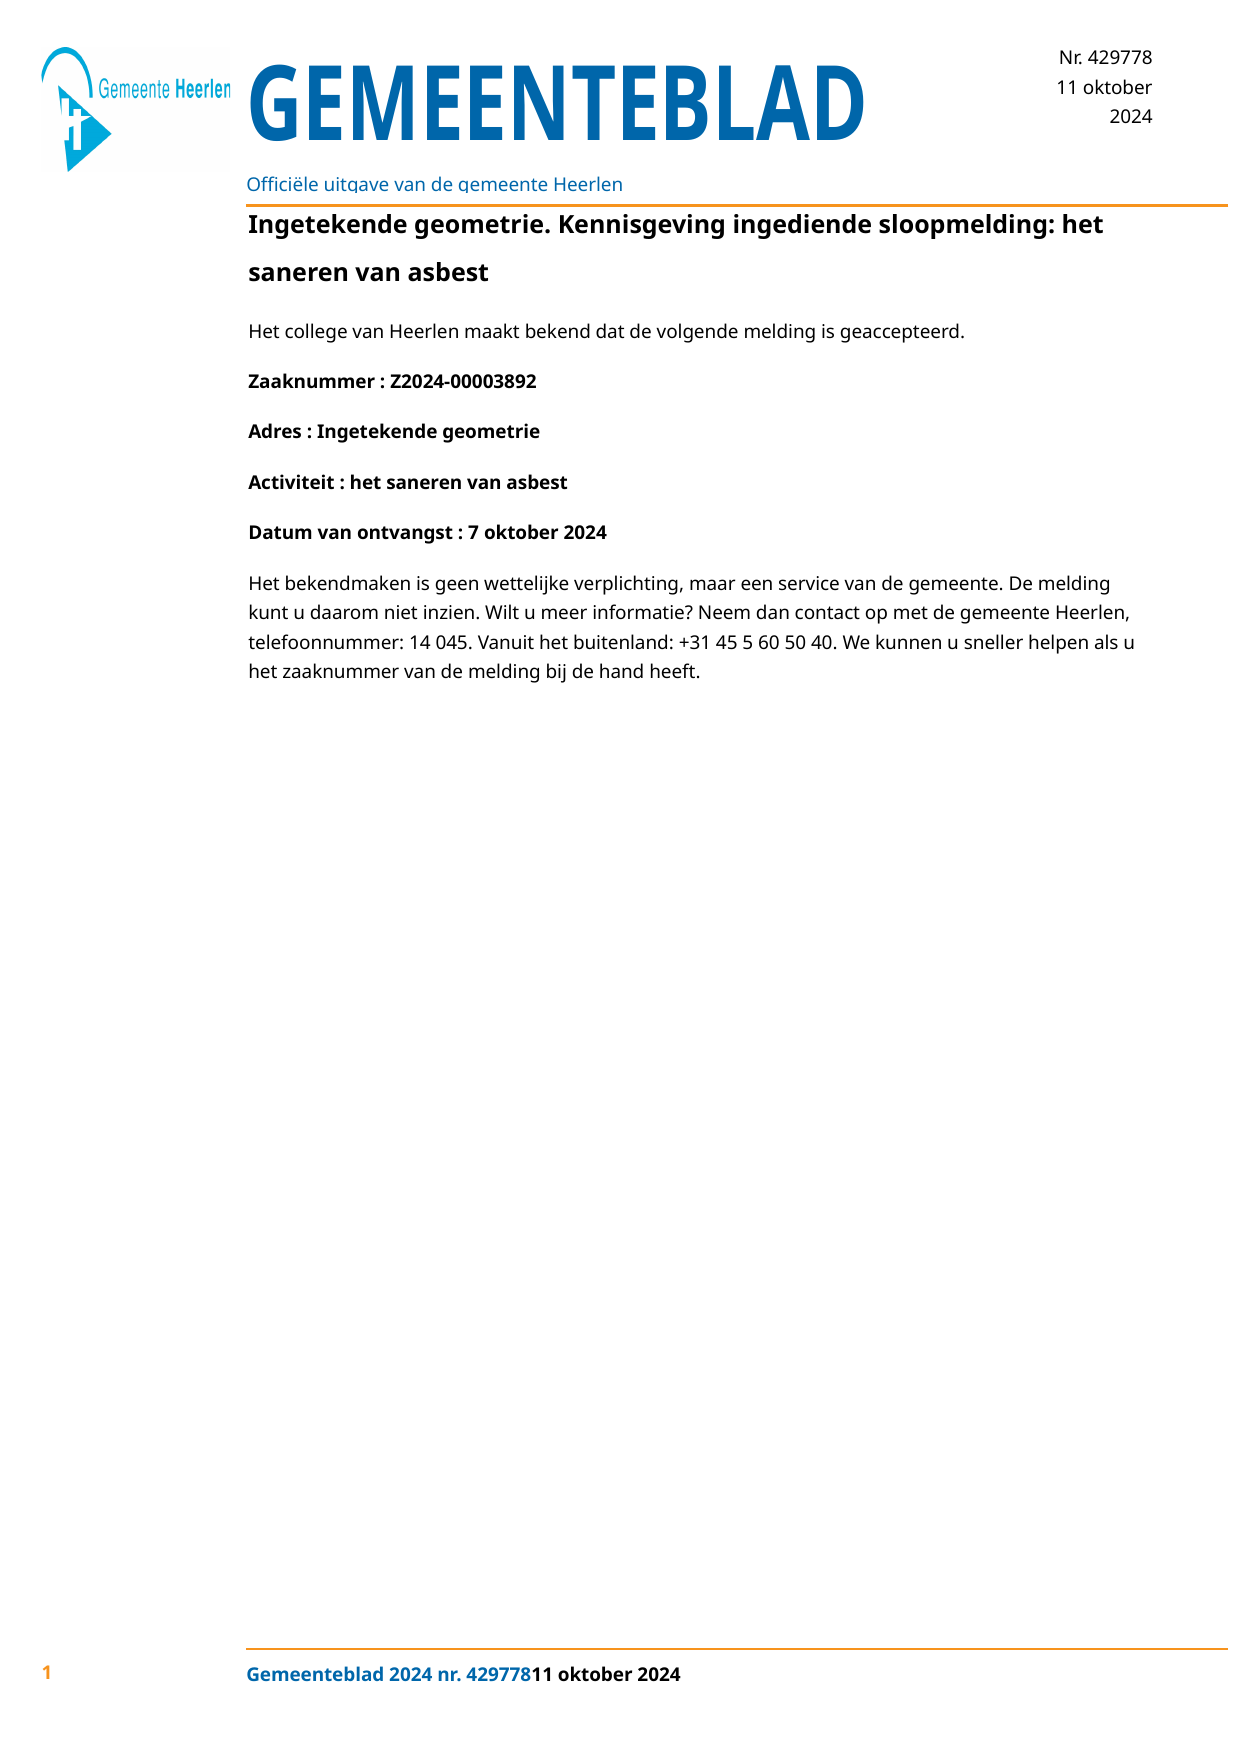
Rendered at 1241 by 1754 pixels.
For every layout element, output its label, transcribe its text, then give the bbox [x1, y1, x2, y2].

text Datum van ontvangst : 7 oktober 2024 [248, 519, 1152, 545]
text Ingetekende geometrie. Kennisgeving ingediende sloopmelding: het saneren van asbest [248, 207, 1152, 288]
picture [41, 47, 231, 172]
text Het college van Heerlen maakt bekend dat de volgende melding is geaccepteerd. [248, 318, 1152, 344]
text Zaaknummer : Z2024-00003892 [248, 368, 1152, 394]
picture [41, 47, 59, 70]
text Adres : Ingetekende geometrie [248, 419, 1152, 444]
text Het bekendmaken is geen wettelijke verplichting, maar een service van de gemeente. De melding kunt u daarom niet inzien. Wilt u meer informatie? Neem dan contact op met de gemeente Heerlen, telefoonnummer: 14 045. Vanuit het buitenland: +31 45 5 60 50 40. We kunnen u sneller helpen als u het zaaknummer van de melding bij de hand heeft. [248, 570, 1152, 684]
text Activiteit : het saneren van asbest [248, 469, 1152, 495]
